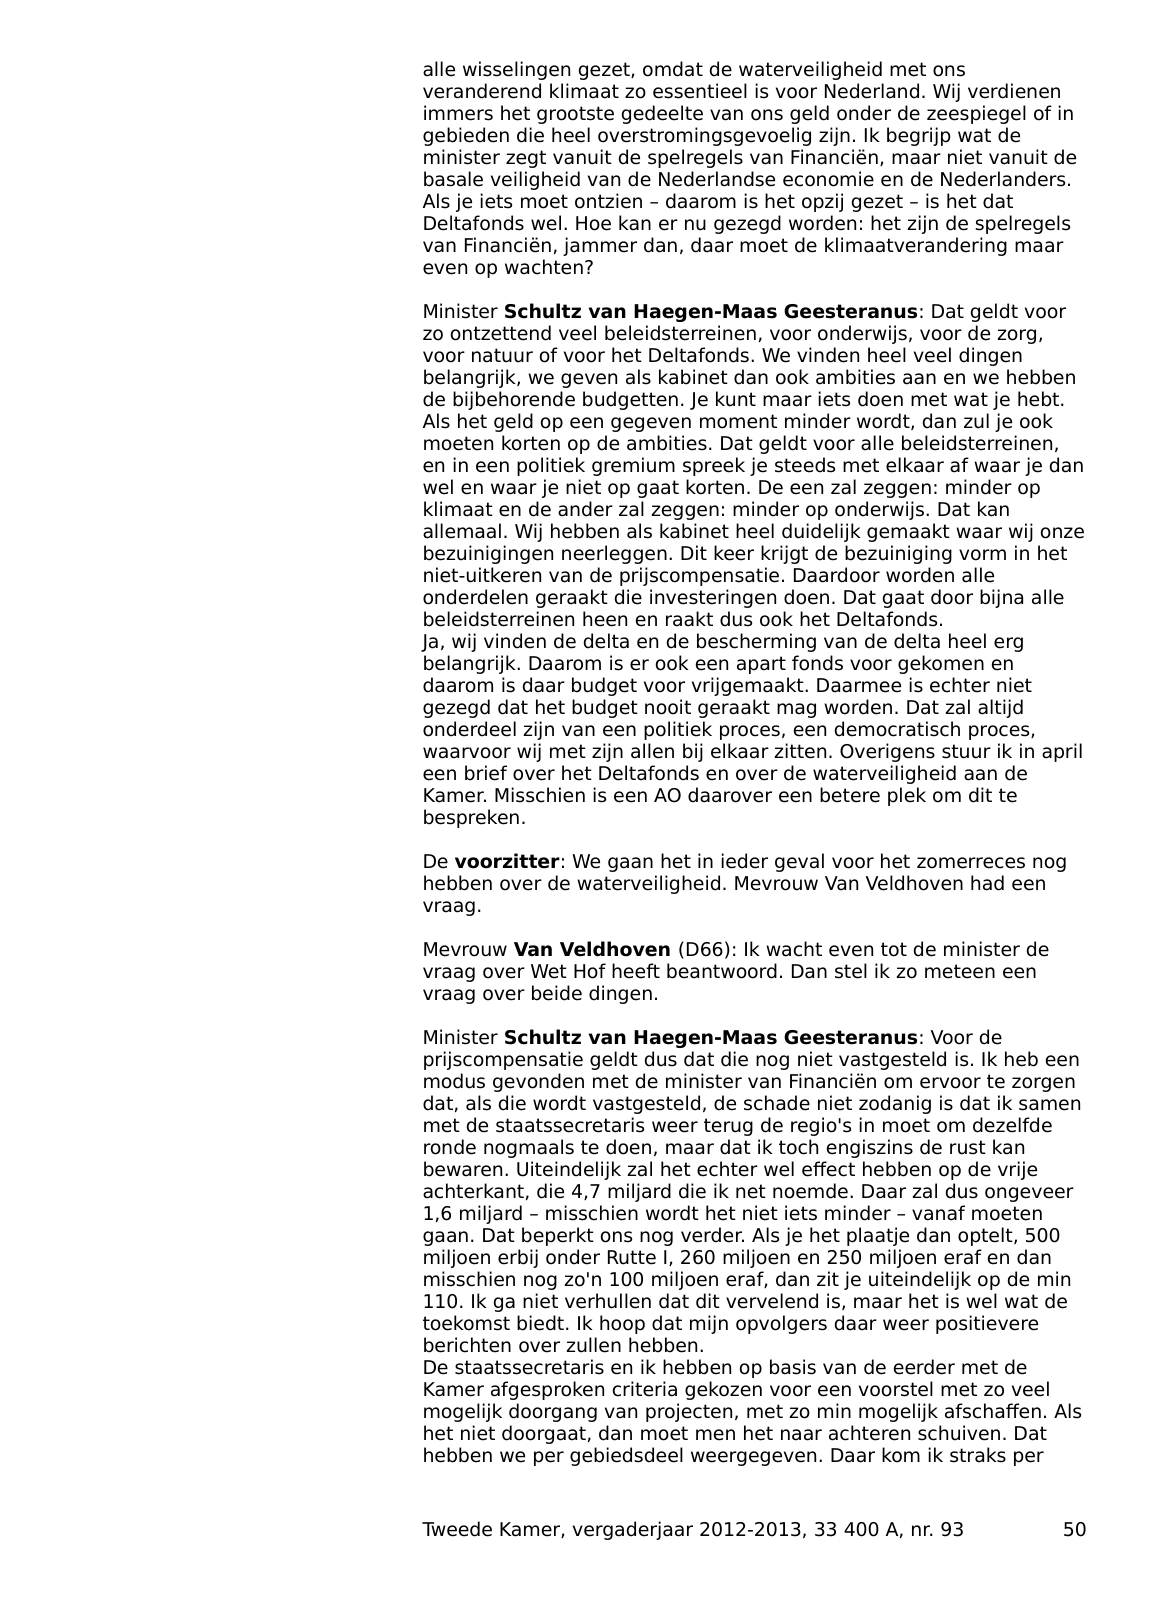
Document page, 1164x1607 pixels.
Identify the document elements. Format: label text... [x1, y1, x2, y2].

text Minister Schultz van Haegen-Maas Geesteranus: Dat geldt voor zo ontzettend veel beleidsterreinen, voor onderwijs, voor de zorg, voor natuur of voor het Deltafonds. We vinden heel veel dingen belangrijk, we geven als kabinet dan ook ambities aan en we hebben de bijbehorende budgetten. Je kunt maar iets doen met wat je hebt. Als het geld op een gegeven moment minder wordt, dan zul je ook moeten korten op de ambities. Dat geldt voor alle beleidsterreinen, en in een politiek gremium spreek je steeds met elkaar af waar je dan wel en waar je niet op gaat korten. De een zal zeggen: minder op klimaat en de ander zal zeggen: minder op onderwijs. Dat kan allemaal. Wij hebben als kabinet heel duidelijk gemaakt waar wij onze bezuinigingen neerleggen. Dit keer krijgt de bezuiniging vorm in het niet-uitkeren van de prijscompensatie. Daardoor worden alle onderdelen geraakt die investeringen doen. Dat gaat door bijna alle beleidsterreinen heen en raakt dus ook het Deltafonds. [422, 301, 1087, 631]
text Minister Schultz van Haegen-Maas Geesteranus: Voor de prijscompensatie geldt dus dat die nog niet vastgesteld is. Ik heb een modus gevonden met de minister van Financiën om ervoor te zorgen dat, als die wordt vastgesteld, de schade niet zodanig is dat ik samen met de staatssecretaris weer terug de regio's in moet om dezelfde ronde nogmaals te doen, maar dat ik toch engiszins de rust kan bewaren. Uiteindelijk zal het echter wel effect hebben op de vrije achterkant, die 4,7 miljard die ik net noemde. Daar zal dus ongeveer 1,6 miljard – misschien wordt het niet iets minder – vanaf moeten gaan. Dat beperkt ons nog verder. Als je het plaatje dan optelt, 500 miljoen erbij onder Rutte I, 260 miljoen en 250 miljoen eraf en dan misschien nog zo'n 100 miljoen eraf, dan zit je uiteindelijk op de min 110. Ik ga niet verhullen dat dit vervelend is, maar het is wel wat de toekomst biedt. Ik hoop dat mijn opvolgers daar weer positievere berichten over zullen hebben. [422, 1027, 1087, 1357]
text De voorzitter: We gaan het in ieder geval voor het zomerreces nog hebben over de waterveiligheid. Mevrouw Van Veldhoven had een vraag. [422, 851, 1087, 917]
text Ja, wij vinden de delta en de bescherming van de delta heel erg belangrijk. Daarom is er ook een apart fonds voor gekomen en daarom is daar budget voor vrijgemaakt. Daarmee is echter niet gezegd dat het budget nooit geraakt mag worden. Dat zal altijd onderdeel zijn van een politiek proces, een democratisch proces, waarvoor wij met zijn allen bij elkaar zitten. Overigens stuur ik in april een brief over het Deltafonds en over de waterveiligheid aan de Kamer. Misschien is een AO daarover een betere plek om dit te bespreken. [422, 631, 1087, 828]
text Mevrouw Van Veldhoven (D66): Ik wacht even tot de minister de vraag over Wet Hof heeft beantwoord. Dan stel ik zo meteen een vraag over beide dingen. [422, 939, 1087, 1005]
text alle wisselingen gezet, omdat de waterveiligheid met ons veranderend klimaat zo essentieel is voor Nederland. Wij verdienen immers het grootste gedeelte van ons geld onder de zeespiegel of in gebieden die heel overstromingsgevoelig zijn. Ik begrijp wat de minister zegt vanuit de spelregels van Financiën, maar niet vanuit de basale veiligheid van de Nederlandse economie en de Nederlanders. Als je iets moet ontzien – daarom is het opzij gezet – is het dat Deltafonds wel. Hoe kan er nu gezegd worden: het zijn de spelregels van Financiën, jammer dan, daar moet de klimaatverandering maar even op wachten? [422, 59, 1087, 279]
text De staatssecretaris en ik hebben op basis van de eerder met de Kamer afgesproken criteria gekozen voor een voorstel met zo veel mogelijk doorgang van projecten, met zo min mogelijk afschaffen. Als het niet doorgaat, dan moet men het naar achteren schuiven. Dat hebben we per gebiedsdeel weergegeven. Daar kom ik straks per [422, 1357, 1087, 1467]
